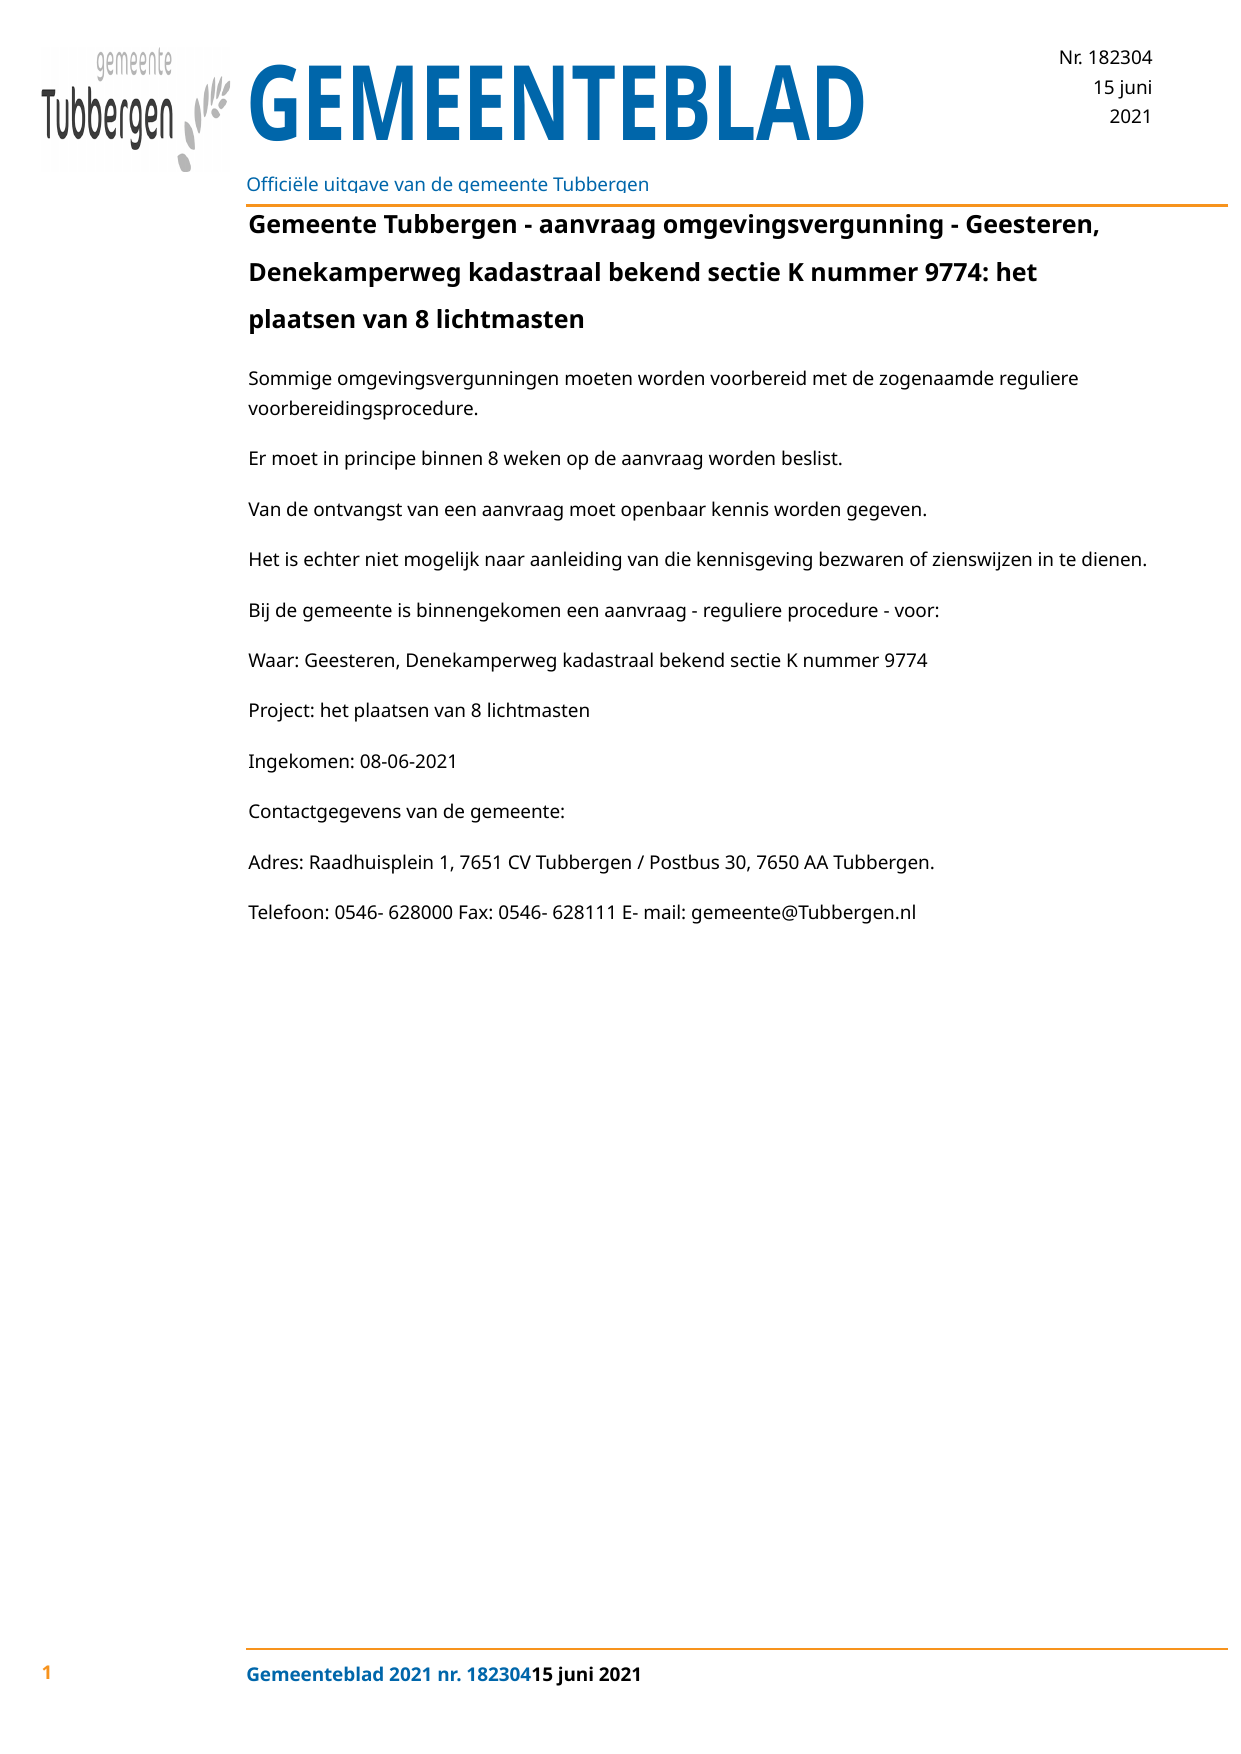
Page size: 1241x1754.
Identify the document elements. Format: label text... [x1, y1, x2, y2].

text Sommige omgevingsvergunningen moeten worden voorbereid met de zogenaamde reguliere voorbereidingsprocedure. [248, 366, 1152, 421]
text Gemeente Tubbergen - aanvraag omgevingsvergunning - Geesteren, Denekamperweg kadastraal bekend sectie K nummer 9774: het plaatsen van 8 lichtmasten [248, 207, 1152, 336]
text Er moet in principe binnen 8 weken op de aanvraag worden beslist. [248, 446, 1152, 471]
text Adres: Raadhuisplein 1, 7651 CV Tubbergen / Postbus 30, 7650 AA Tubbergen. [248, 849, 1152, 874]
text Ingekomen: 08-06-2021 [248, 748, 1152, 774]
text Het is echter niet mogelijk naar aanleiding van die kennisgeving bezwaren of zienswijzen in te dienen. [248, 546, 1152, 572]
picture [41, 47, 231, 172]
text Contactgegevens van de gemeente: [248, 798, 1152, 824]
text Van de ontvangst van een aanvraag moet openbaar kennis worden gegeven. [248, 496, 1152, 522]
text Project: het plaatsen van 8 lichtmasten [248, 698, 1152, 723]
text Waar: Geesteren, Denekamperweg kadastraal bekend sectie K nummer 9774 [248, 647, 1152, 673]
text Bij de gemeente is binnengekomen een aanvraag - reguliere procedure - voor: [248, 597, 1152, 622]
text Telefoon: 0546- 628000 Fax: 0546- 628111 E- mail: gemeente@Tubbergen.nl [248, 899, 1152, 925]
